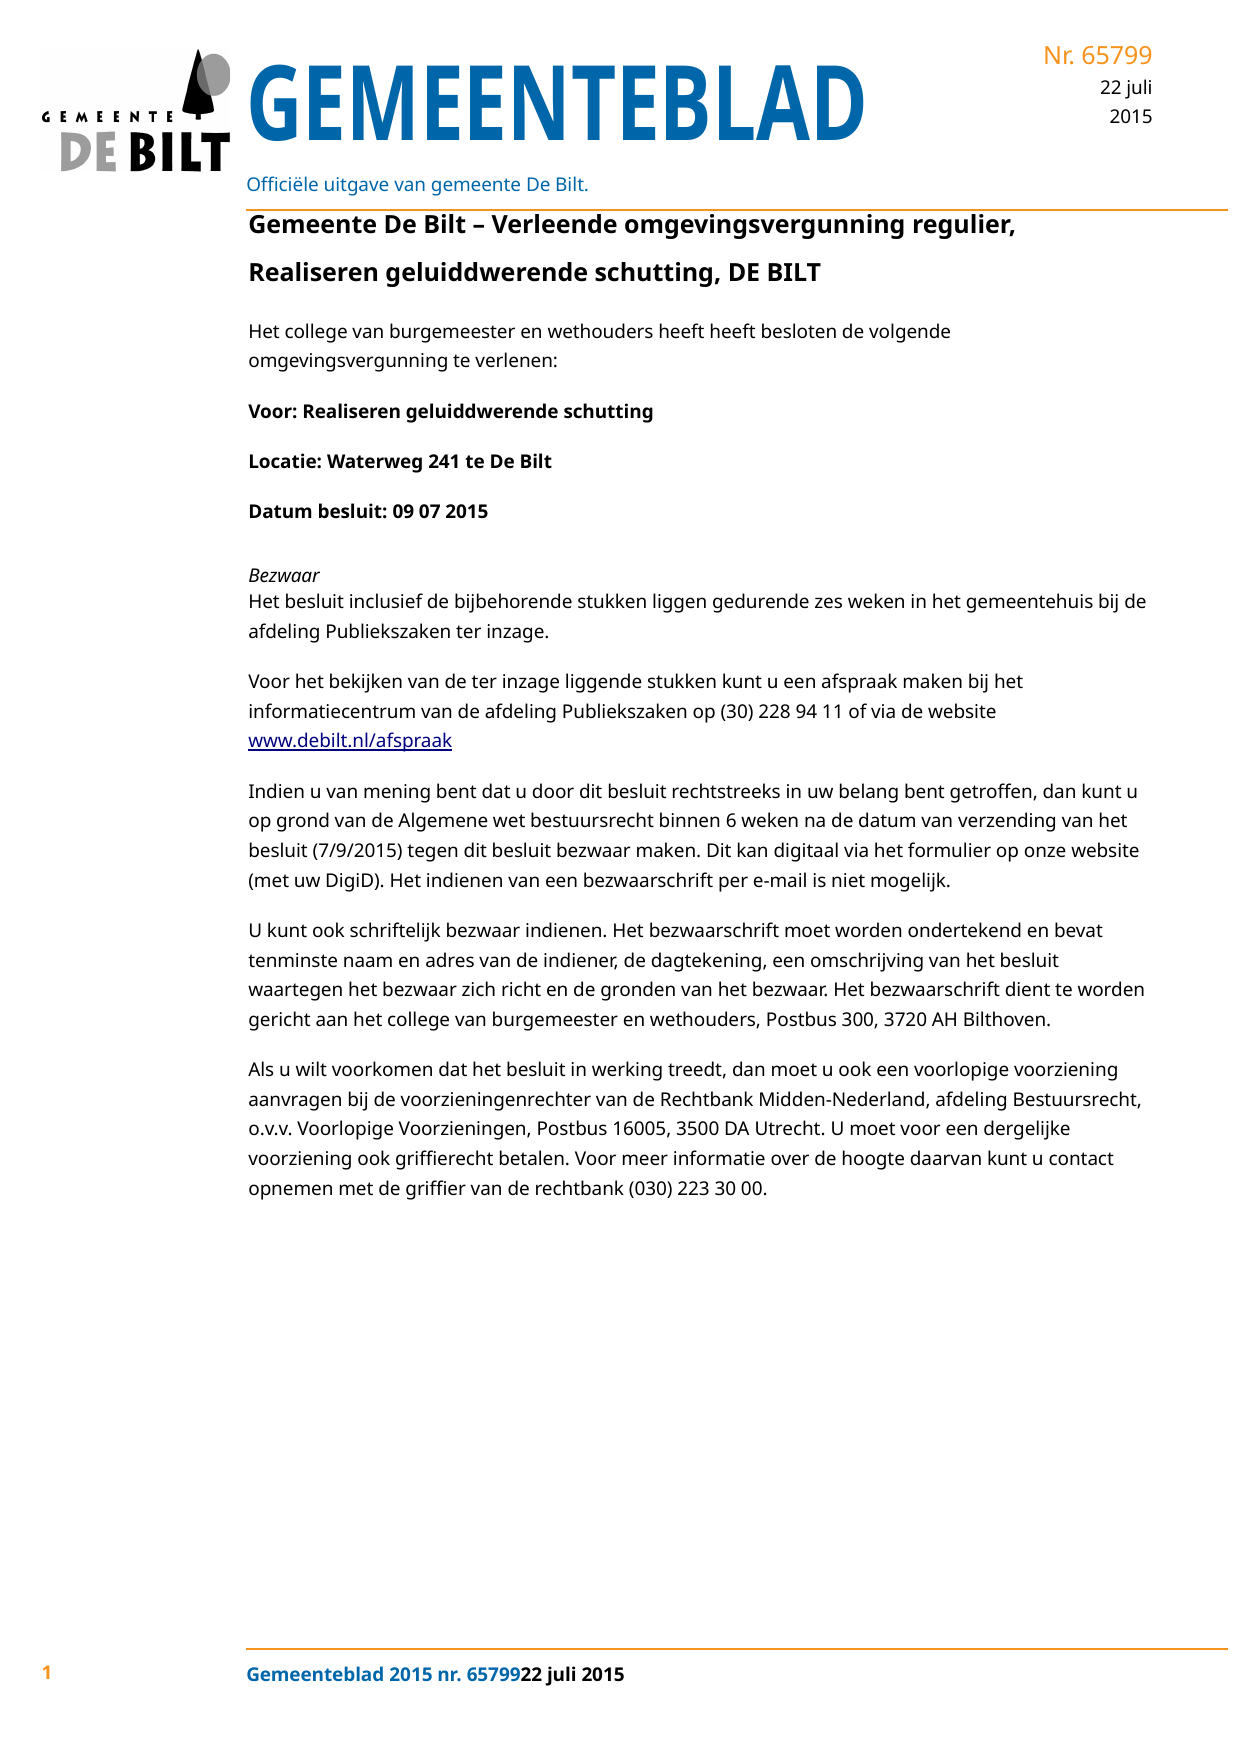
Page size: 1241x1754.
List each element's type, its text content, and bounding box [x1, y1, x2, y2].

text U kunt ook schriftelijk bezwaar indienen. Het bezwaarschrift moet worden ondertekend en bevat tenminste naam en adres van de indiener, de dagtekening, een omschrijving van het besluit waartegen het bezwaar zich richt en de gronden van het bezwaar. Het bezwaarschrift dient te worden gericht aan het college van burgemeester en wethouders, Postbus 300, 3720 AH Bilthoven. [248, 917, 1152, 1032]
text Locatie: Waterweg 241 te De Bilt [248, 448, 1152, 474]
text Bezwaar [248, 563, 1152, 588]
text Indien u van mening bent dat u door dit besluit rechtstreeks in uw belang bent getroffen, dan kunt u op grond van de Algemene wet bestuursrecht binnen 6 weken na de datum van verzending van het besluit (7/9/2015) tegen dit besluit bezwaar maken. Dit kan digitaal via het formulier op onze website (met uw DigiD). Het indienen van een bezwaarschrift per e-mail is niet mogelijk. [248, 778, 1152, 892]
text Het college van burgemeester en wethouders heeft heeft besloten de volgende omgevingsvergunning te verlenen: [248, 318, 1152, 373]
picture [41, 47, 231, 172]
text Gemeente De Bilt – Verleende omgevingsvergunning regulier, Realiseren geluiddwerende schutting, DE BILT [248, 211, 1152, 288]
text Datum besluit: 09 07 2015 [248, 499, 1152, 524]
text Als u wilt voorkomen dat het besluit in werking treedt, dan moet u ook een voorlopige voorziening aanvragen bij de voorzieningenrechter van de Rechtbank Midden-Nederland, afdeling Bestuursrecht, o.v.v. Voorlopige Voorzieningen, Postbus 16005, 3500 DA Utrecht. U moet voor een dergelijke voorziening ook griffierecht betalen. Voor meer informatie over de hoogte daarvan kunt u contact opnemen met de griffier van de rechtbank (030) 223 30 00. [248, 1056, 1152, 1200]
text Voor het bekijken van de ter inzage liggende stukken kunt u een afspraak maken bij het informatiecentrum van de afdeling Publiekszaken op (30) 228 94 11 of via de website www.debilt.nl/afspraak [248, 668, 1152, 753]
text Voor: Realiseren geluiddwerende schutting [248, 398, 1152, 424]
text Het besluit inclusief de bijbehorende stukken liggen gedurende zes weken in het gemeentehuis bij de afdeling Publiekszaken ter inzage. [248, 588, 1152, 644]
